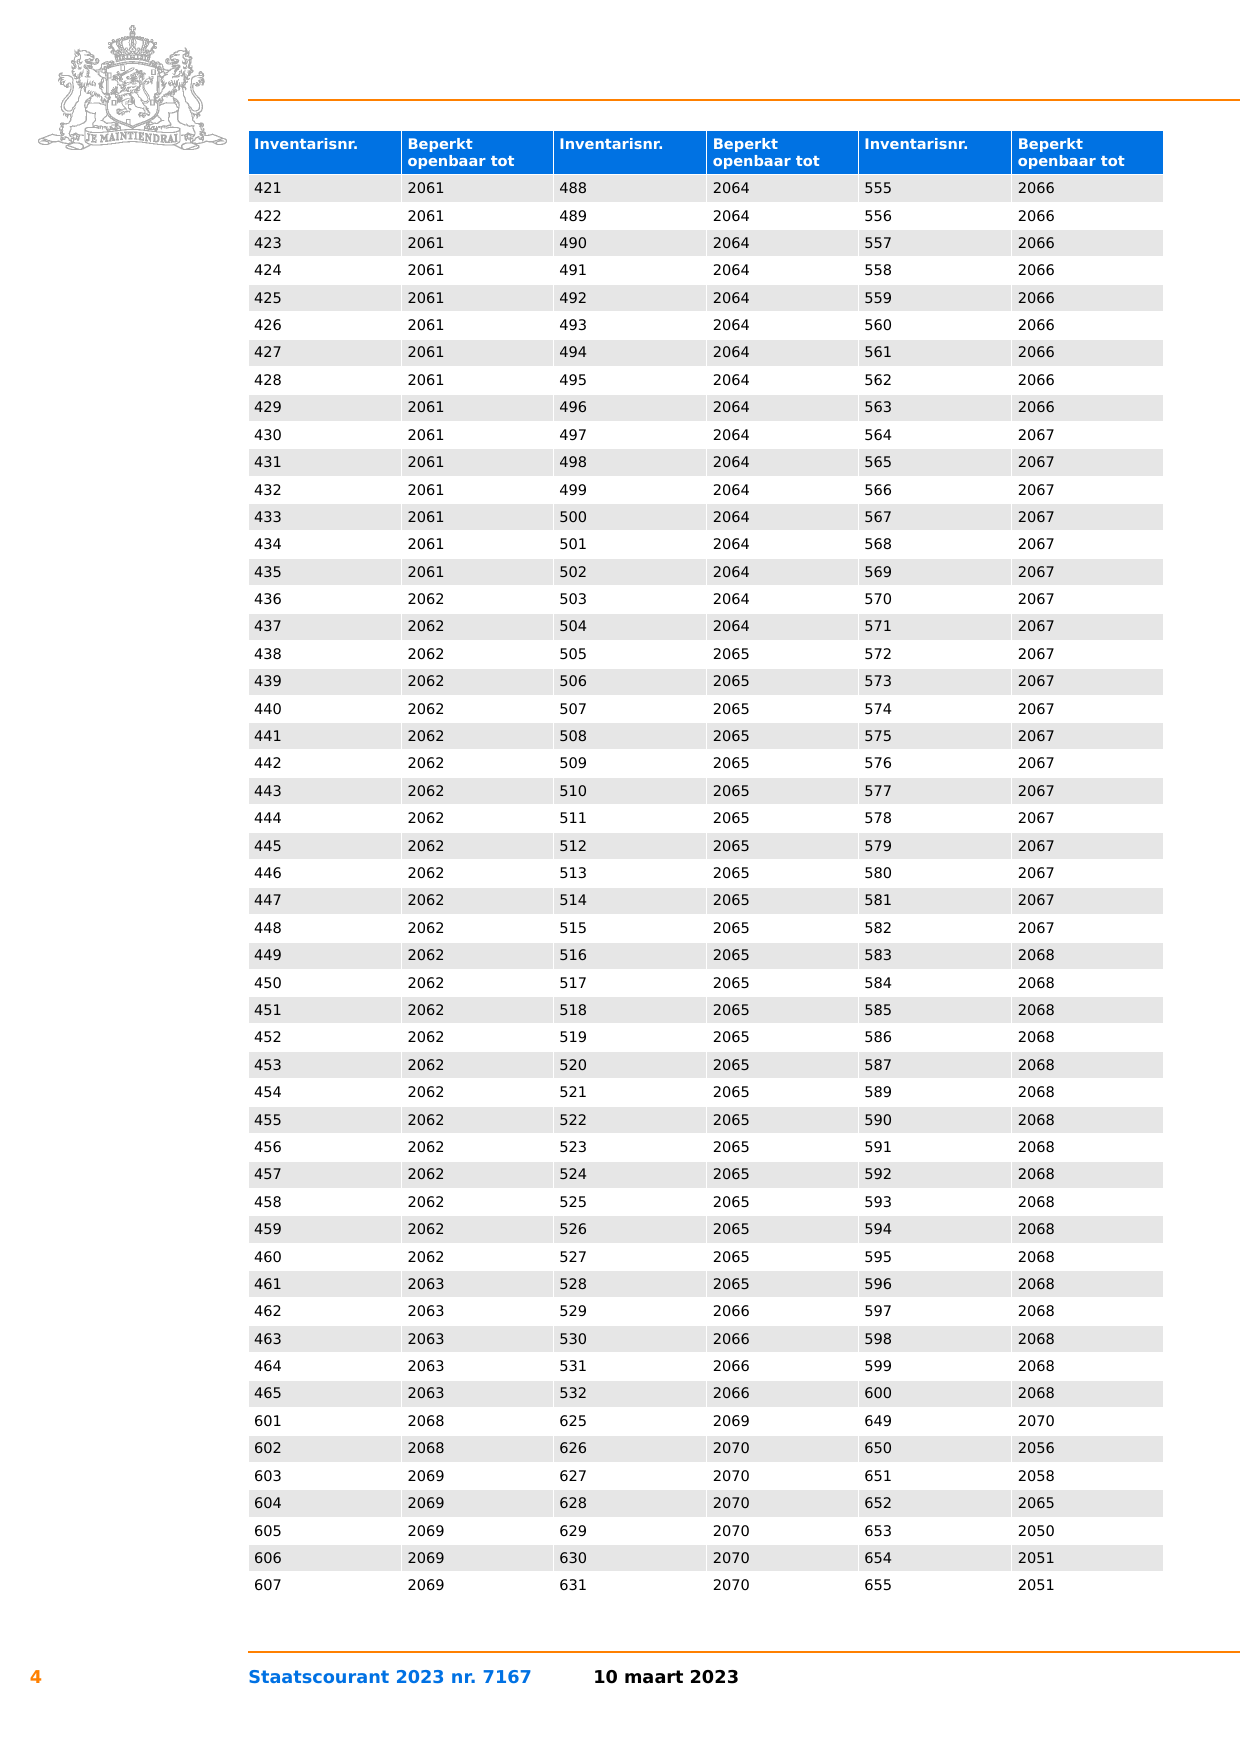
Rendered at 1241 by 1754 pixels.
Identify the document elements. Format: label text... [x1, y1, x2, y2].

table_cell 444 [249, 805, 401, 832]
table_cell 2066 [707, 1299, 858, 1325]
table_cell 436 [249, 586, 401, 613]
table_cell 2062 [402, 1189, 553, 1215]
table_cell 421 [249, 175, 401, 202]
table_cell 2062 [402, 1052, 553, 1078]
table_cell 576 [859, 751, 1011, 777]
table_cell 2061 [402, 175, 553, 202]
table_cell 532 [554, 1381, 706, 1407]
table_header Inventarisnr. [554, 131, 706, 174]
table_cell 606 [249, 1545, 401, 1571]
table_cell 526 [554, 1216, 706, 1243]
table_cell 2062 [402, 970, 553, 996]
table_cell 491 [554, 258, 706, 284]
table_cell 2062 [402, 723, 553, 749]
table_cell 2065 [707, 1162, 858, 1188]
table_cell 510 [554, 778, 706, 804]
table_cell 2067 [1012, 531, 1163, 558]
table_cell 505 [554, 641, 706, 667]
table_cell 504 [554, 614, 706, 640]
table_cell 501 [554, 531, 706, 558]
table_cell 465 [249, 1381, 401, 1407]
table_cell 454 [249, 1079, 401, 1106]
table_cell 2062 [402, 915, 553, 941]
table_cell 2070 [707, 1490, 858, 1517]
table_cell 2065 [707, 997, 858, 1023]
table_cell 592 [859, 1162, 1011, 1188]
table_cell 2067 [1012, 449, 1163, 476]
table_cell 581 [859, 888, 1011, 914]
table_cell 2065 [707, 723, 858, 749]
table_cell 2062 [402, 696, 553, 722]
table_cell 2061 [402, 312, 553, 339]
table_cell 429 [249, 395, 401, 421]
table_cell 574 [859, 696, 1011, 722]
table_cell 442 [249, 751, 401, 777]
table_cell 490 [554, 230, 706, 256]
table_cell 591 [859, 1134, 1011, 1161]
table_cell 2051 [1012, 1545, 1163, 1571]
table_cell 2068 [1012, 943, 1163, 969]
table_cell 573 [859, 669, 1011, 695]
table_cell 2064 [707, 285, 858, 311]
table_cell 445 [249, 833, 401, 859]
table_cell 2064 [707, 531, 858, 558]
table_cell 495 [554, 367, 706, 393]
table_cell 568 [859, 531, 1011, 558]
table_cell 2065 [707, 1025, 858, 1051]
table_cell 2062 [402, 888, 553, 914]
table_cell 2065 [707, 1271, 858, 1297]
table_cell 2068 [1012, 1353, 1163, 1380]
table_cell 2064 [707, 175, 858, 202]
table_cell 2068 [1012, 1381, 1163, 1407]
table_cell 2063 [402, 1353, 553, 1380]
table_cell 459 [249, 1216, 401, 1243]
table_cell 2063 [402, 1271, 553, 1297]
table_cell 488 [554, 175, 706, 202]
table_cell 578 [859, 805, 1011, 832]
table_cell 2065 [707, 943, 858, 969]
table_cell 563 [859, 395, 1011, 421]
table_cell 566 [859, 477, 1011, 503]
table_cell 527 [554, 1244, 706, 1270]
table_cell 2067 [1012, 504, 1163, 530]
table_cell 625 [554, 1408, 706, 1434]
table_cell 582 [859, 915, 1011, 941]
table_cell 557 [859, 230, 1011, 256]
table_cell 530 [554, 1326, 706, 1352]
table_cell 525 [554, 1189, 706, 1215]
table_cell 509 [554, 751, 706, 777]
table_cell 628 [554, 1490, 706, 1517]
table_cell 2062 [402, 586, 553, 613]
table_cell 2065 [707, 1052, 858, 1078]
table_header Inventarisnr. [859, 131, 1011, 174]
table_cell 565 [859, 449, 1011, 476]
table_cell 572 [859, 641, 1011, 667]
table_cell 2062 [402, 1162, 553, 1188]
table_cell 523 [554, 1134, 706, 1161]
table_cell 2061 [402, 367, 553, 393]
table_cell 2067 [1012, 586, 1163, 613]
table_cell 2068 [1012, 970, 1163, 996]
table_cell 2065 [707, 1107, 858, 1133]
table_cell 587 [859, 1052, 1011, 1078]
table_cell 2066 [1012, 395, 1163, 421]
table_cell 439 [249, 669, 401, 695]
table_cell 446 [249, 860, 401, 887]
table_cell 2062 [402, 1079, 553, 1106]
table_cell 2065 [707, 751, 858, 777]
table_cell 2068 [1012, 1052, 1163, 1078]
table_cell 2066 [1012, 203, 1163, 229]
table_cell 435 [249, 559, 401, 585]
table_cell 590 [859, 1107, 1011, 1133]
table_cell 2062 [402, 751, 553, 777]
table_cell 514 [554, 888, 706, 914]
table_cell 2062 [402, 943, 553, 969]
table_cell 2068 [402, 1436, 553, 1462]
table_cell 2062 [402, 641, 553, 667]
table_cell 585 [859, 997, 1011, 1023]
table_cell 2061 [402, 258, 553, 284]
table_cell 449 [249, 943, 401, 969]
table_cell 2066 [707, 1353, 858, 1380]
table_cell 2062 [402, 1216, 553, 1243]
table_cell 2064 [707, 449, 858, 476]
table_cell 461 [249, 1271, 401, 1297]
table_cell 2065 [707, 888, 858, 914]
table_cell 2065 [707, 1079, 858, 1106]
picture [38, 25, 227, 150]
table_cell 556 [859, 203, 1011, 229]
table_cell 651 [859, 1463, 1011, 1489]
table_cell 559 [859, 285, 1011, 311]
table_header Inventarisnr. [249, 131, 401, 174]
table_cell 601 [249, 1408, 401, 1434]
table_cell 561 [859, 340, 1011, 366]
table_cell 519 [554, 1025, 706, 1051]
table_cell 2067 [1012, 477, 1163, 503]
table_cell 494 [554, 340, 706, 366]
table_header Beperkt openbaar tot [1012, 131, 1163, 174]
table_cell 589 [859, 1079, 1011, 1106]
table_cell 2050 [1012, 1518, 1163, 1544]
table_cell 531 [554, 1353, 706, 1380]
table_header Beperkt openbaar tot [707, 131, 858, 174]
table_cell 2068 [1012, 1025, 1163, 1051]
table_cell 2051 [1012, 1573, 1163, 1599]
table_cell 2061 [402, 449, 553, 476]
table_cell 2062 [402, 614, 553, 640]
table_cell 2065 [707, 1244, 858, 1270]
table_cell 521 [554, 1079, 706, 1106]
table_cell 583 [859, 943, 1011, 969]
table_cell 2061 [402, 559, 553, 585]
table_cell 650 [859, 1436, 1011, 1462]
table_cell 516 [554, 943, 706, 969]
table_cell 2068 [1012, 1299, 1163, 1325]
table_cell 520 [554, 1052, 706, 1078]
table_cell 518 [554, 997, 706, 1023]
table_cell 2070 [707, 1436, 858, 1462]
table_cell 452 [249, 1025, 401, 1051]
table_cell 593 [859, 1189, 1011, 1215]
table_cell 575 [859, 723, 1011, 749]
table_cell 2067 [1012, 723, 1163, 749]
table_cell 2066 [1012, 175, 1163, 202]
table_cell 508 [554, 723, 706, 749]
table_cell 2067 [1012, 696, 1163, 722]
table_cell 2061 [402, 395, 553, 421]
table_cell 2067 [1012, 833, 1163, 859]
table_cell 605 [249, 1518, 401, 1544]
table_cell 2067 [1012, 888, 1163, 914]
table_cell 2068 [1012, 1079, 1163, 1106]
table_cell 524 [554, 1162, 706, 1188]
table_cell 2068 [1012, 1189, 1163, 1215]
table_cell 2062 [402, 778, 553, 804]
table_cell 2064 [707, 504, 858, 530]
table_cell 2067 [1012, 915, 1163, 941]
table_cell 2068 [1012, 1162, 1163, 1188]
table_cell 450 [249, 970, 401, 996]
table_cell 602 [249, 1436, 401, 1462]
table_cell 2063 [402, 1299, 553, 1325]
table_cell 2065 [707, 641, 858, 667]
table_cell 498 [554, 449, 706, 476]
table_cell 2070 [707, 1573, 858, 1599]
table_cell 2063 [402, 1381, 553, 1407]
table_cell 600 [859, 1381, 1011, 1407]
table_cell 2066 [707, 1326, 858, 1352]
table_cell 655 [859, 1573, 1011, 1599]
table_cell 2061 [402, 285, 553, 311]
table_cell 2064 [707, 203, 858, 229]
table_cell 463 [249, 1326, 401, 1352]
table_cell 562 [859, 367, 1011, 393]
table_cell 443 [249, 778, 401, 804]
table_cell 448 [249, 915, 401, 941]
table_cell 464 [249, 1353, 401, 1380]
table_cell 441 [249, 723, 401, 749]
table_cell 630 [554, 1545, 706, 1571]
table_cell 2070 [707, 1545, 858, 1571]
table_cell 2062 [402, 1134, 553, 1161]
table_cell 2065 [707, 915, 858, 941]
table_cell 497 [554, 422, 706, 448]
table_cell 507 [554, 696, 706, 722]
table_cell 522 [554, 1107, 706, 1133]
table_cell 2065 [707, 696, 858, 722]
table_cell 2061 [402, 230, 553, 256]
table_cell 2069 [402, 1545, 553, 1571]
table_cell 512 [554, 833, 706, 859]
table_cell 2062 [402, 833, 553, 859]
table_cell 2067 [1012, 805, 1163, 832]
table_cell 2065 [707, 1216, 858, 1243]
table_cell 506 [554, 669, 706, 695]
table_cell 2063 [402, 1326, 553, 1352]
table_cell 425 [249, 285, 401, 311]
table_cell 457 [249, 1162, 401, 1188]
table_cell 2067 [1012, 422, 1163, 448]
table_cell 2064 [707, 395, 858, 421]
table_cell 577 [859, 778, 1011, 804]
table_cell 555 [859, 175, 1011, 202]
table_cell 564 [859, 422, 1011, 448]
table_cell 2064 [707, 477, 858, 503]
table_cell 2068 [1012, 1244, 1163, 1270]
table_cell 529 [554, 1299, 706, 1325]
table_cell 2064 [707, 614, 858, 640]
table_cell 428 [249, 367, 401, 393]
table_cell 499 [554, 477, 706, 503]
table_cell 604 [249, 1490, 401, 1517]
table_cell 653 [859, 1518, 1011, 1544]
table_cell 2069 [707, 1408, 858, 1434]
table_cell 422 [249, 203, 401, 229]
table_cell 654 [859, 1545, 1011, 1571]
table_cell 489 [554, 203, 706, 229]
table_cell 2068 [1012, 1134, 1163, 1161]
table_cell 2065 [1012, 1490, 1163, 1517]
table_cell 423 [249, 230, 401, 256]
table_cell 597 [859, 1299, 1011, 1325]
table_cell 2068 [402, 1408, 553, 1434]
table_cell 433 [249, 504, 401, 530]
table_cell 2062 [402, 1244, 553, 1270]
table_cell 2067 [1012, 751, 1163, 777]
table_cell 424 [249, 258, 401, 284]
table_cell 2069 [402, 1490, 553, 1517]
table_cell 627 [554, 1463, 706, 1489]
table_cell 434 [249, 531, 401, 558]
table_cell 584 [859, 970, 1011, 996]
table_cell 2062 [402, 1107, 553, 1133]
table_cell 2070 [707, 1518, 858, 1544]
table_cell 2064 [707, 340, 858, 366]
table_cell 2068 [1012, 1271, 1163, 1297]
table_cell 2066 [1012, 367, 1163, 393]
table_cell 560 [859, 312, 1011, 339]
table_cell 438 [249, 641, 401, 667]
table_cell 2065 [707, 833, 858, 859]
table_cell 503 [554, 586, 706, 613]
table_cell 2066 [707, 1381, 858, 1407]
table_cell 595 [859, 1244, 1011, 1270]
table_cell 569 [859, 559, 1011, 585]
table_cell 502 [554, 559, 706, 585]
table_cell 2067 [1012, 614, 1163, 640]
table_cell 462 [249, 1299, 401, 1325]
table_cell 2064 [707, 258, 858, 284]
table_cell 2062 [402, 1025, 553, 1051]
table_cell 460 [249, 1244, 401, 1270]
table_cell 426 [249, 312, 401, 339]
table_cell 570 [859, 586, 1011, 613]
table_cell 493 [554, 312, 706, 339]
table_cell 432 [249, 477, 401, 503]
table_cell 2061 [402, 531, 553, 558]
table_cell 2070 [707, 1463, 858, 1489]
table_cell 571 [859, 614, 1011, 640]
table_cell 2066 [1012, 312, 1163, 339]
table_cell 626 [554, 1436, 706, 1462]
table_cell 2062 [402, 805, 553, 832]
table_cell 456 [249, 1134, 401, 1161]
table_cell 2061 [402, 477, 553, 503]
table_cell 430 [249, 422, 401, 448]
table_cell 2058 [1012, 1463, 1163, 1489]
table_cell 2062 [402, 860, 553, 887]
table_cell 2065 [707, 805, 858, 832]
table_cell 607 [249, 1573, 401, 1599]
table_cell 2068 [1012, 1326, 1163, 1352]
table_cell 440 [249, 696, 401, 722]
table_cell 458 [249, 1189, 401, 1215]
table_cell 517 [554, 970, 706, 996]
table_cell 2065 [707, 1134, 858, 1161]
table_cell 558 [859, 258, 1011, 284]
table_cell 2064 [707, 422, 858, 448]
table_cell 2064 [707, 367, 858, 393]
table_cell 2065 [707, 970, 858, 996]
table_cell 455 [249, 1107, 401, 1133]
table_cell 579 [859, 833, 1011, 859]
table_cell 594 [859, 1216, 1011, 1243]
table_cell 2061 [402, 422, 553, 448]
table_cell 496 [554, 395, 706, 421]
table_cell 631 [554, 1573, 706, 1599]
table_cell 2069 [402, 1573, 553, 1599]
table_cell 447 [249, 888, 401, 914]
table_cell 2065 [707, 778, 858, 804]
table_cell 586 [859, 1025, 1011, 1051]
table_cell 2062 [402, 997, 553, 1023]
table_cell 2069 [402, 1463, 553, 1489]
table_cell 649 [859, 1408, 1011, 1434]
table_cell 528 [554, 1271, 706, 1297]
table_cell 2066 [1012, 285, 1163, 311]
table_cell 2066 [1012, 230, 1163, 256]
table_cell 2067 [1012, 778, 1163, 804]
table_cell 2064 [707, 559, 858, 585]
table_cell 2067 [1012, 641, 1163, 667]
table_cell 2064 [707, 230, 858, 256]
table_cell 2066 [1012, 258, 1163, 284]
table_cell 2061 [402, 203, 553, 229]
table_cell 599 [859, 1353, 1011, 1380]
table_cell 596 [859, 1271, 1011, 1297]
table_cell 2067 [1012, 559, 1163, 585]
table_cell 603 [249, 1463, 401, 1489]
table_cell 2070 [1012, 1408, 1163, 1434]
table_cell 513 [554, 860, 706, 887]
table_cell 2068 [1012, 1107, 1163, 1133]
table_cell 2068 [1012, 1216, 1163, 1243]
table_cell 629 [554, 1518, 706, 1544]
table_cell 2062 [402, 669, 553, 695]
table_header Beperkt openbaar tot [402, 131, 553, 174]
table_cell 515 [554, 915, 706, 941]
table_cell 2056 [1012, 1436, 1163, 1462]
table_cell 2065 [707, 860, 858, 887]
table_cell 500 [554, 504, 706, 530]
table_cell 2061 [402, 504, 553, 530]
table_cell 453 [249, 1052, 401, 1078]
table_cell 2068 [1012, 997, 1163, 1023]
table_cell 2066 [1012, 340, 1163, 366]
table_cell 580 [859, 860, 1011, 887]
table_cell 598 [859, 1326, 1011, 1352]
table_cell 2067 [1012, 860, 1163, 887]
table_cell 437 [249, 614, 401, 640]
table_cell 652 [859, 1490, 1011, 1517]
table_cell 2061 [402, 340, 553, 366]
table_cell 2065 [707, 669, 858, 695]
table_cell 427 [249, 340, 401, 366]
table_cell 492 [554, 285, 706, 311]
table_cell 431 [249, 449, 401, 476]
table_cell 2065 [707, 1189, 858, 1215]
table_cell 2064 [707, 586, 858, 613]
table_cell 2069 [402, 1518, 553, 1544]
table_cell 567 [859, 504, 1011, 530]
table_cell 511 [554, 805, 706, 832]
table_cell 2067 [1012, 669, 1163, 695]
table_cell 451 [249, 997, 401, 1023]
table_cell 2064 [707, 312, 858, 339]
